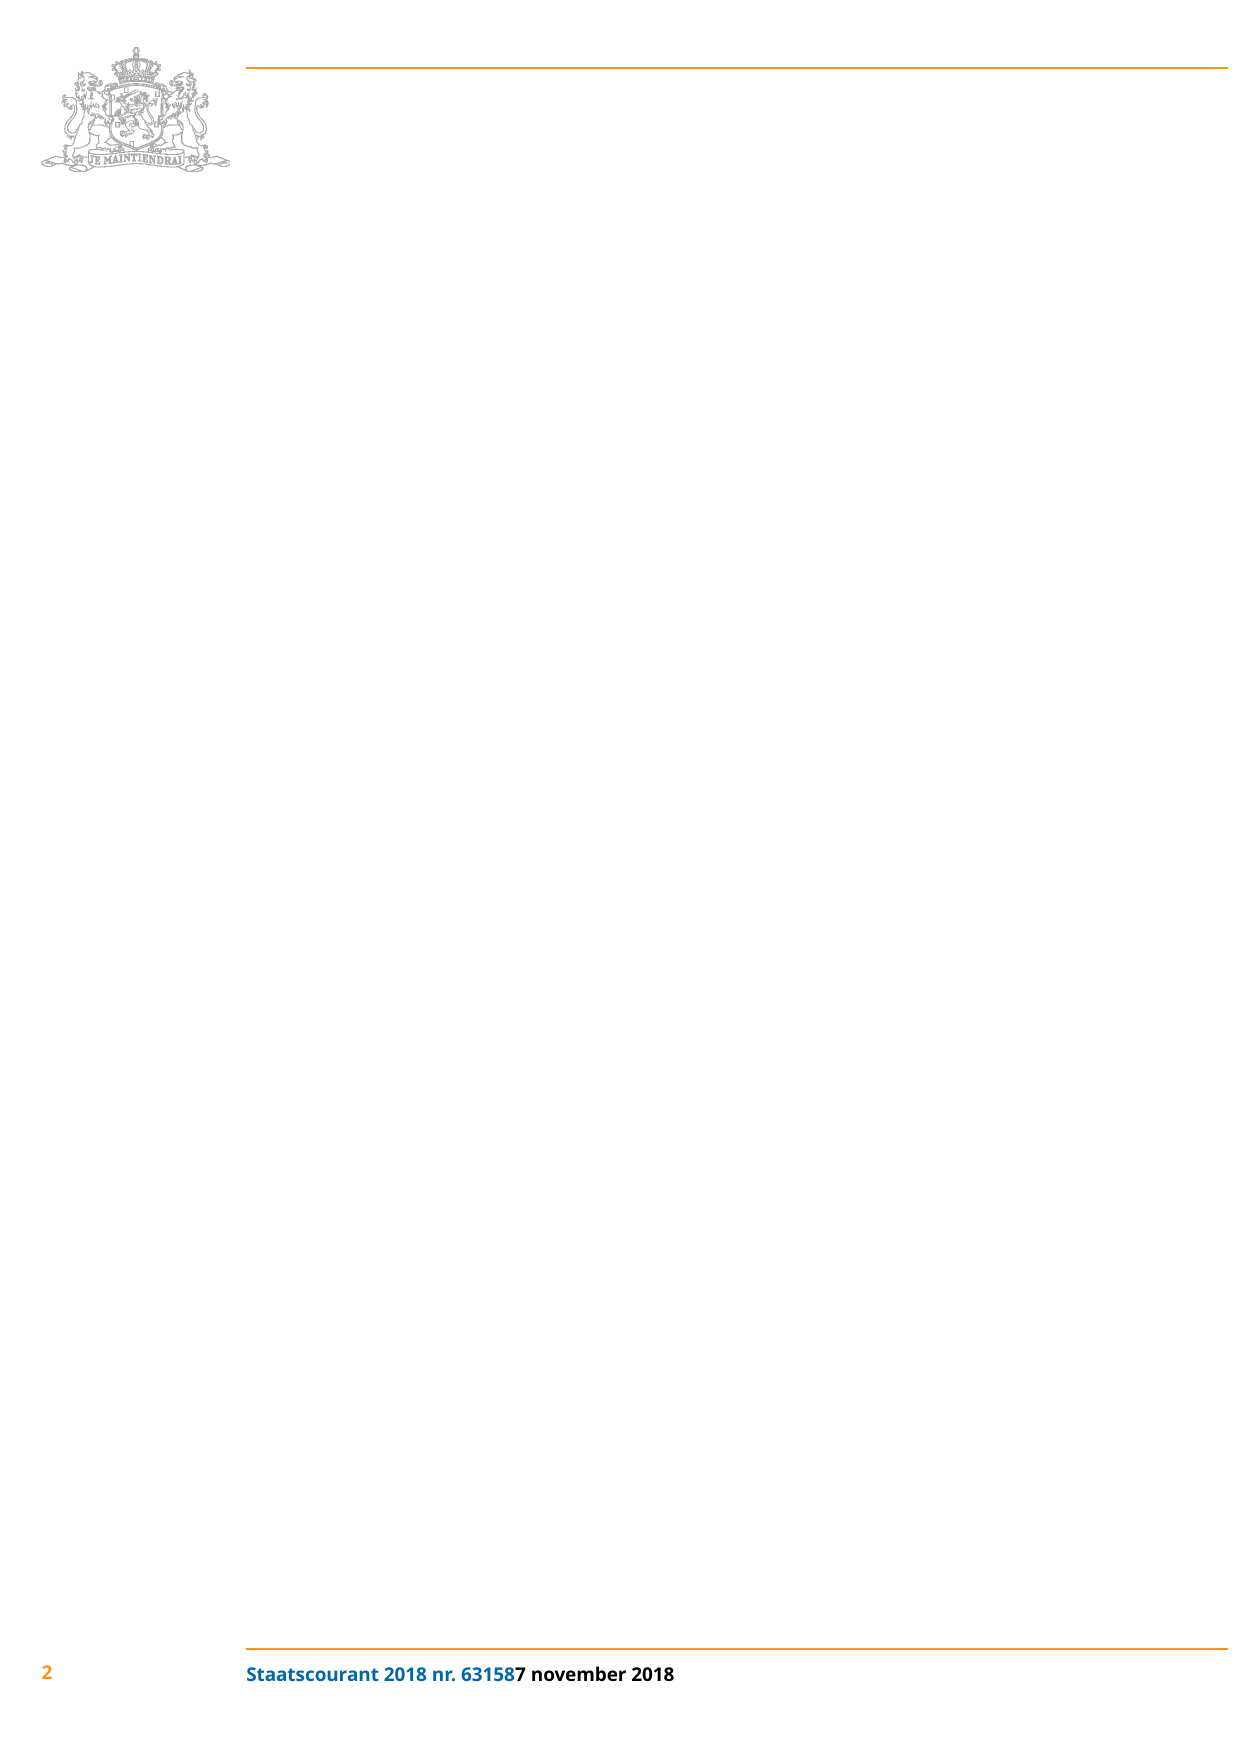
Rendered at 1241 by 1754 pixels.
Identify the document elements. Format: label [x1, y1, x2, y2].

picture [41, 47, 231, 172]
